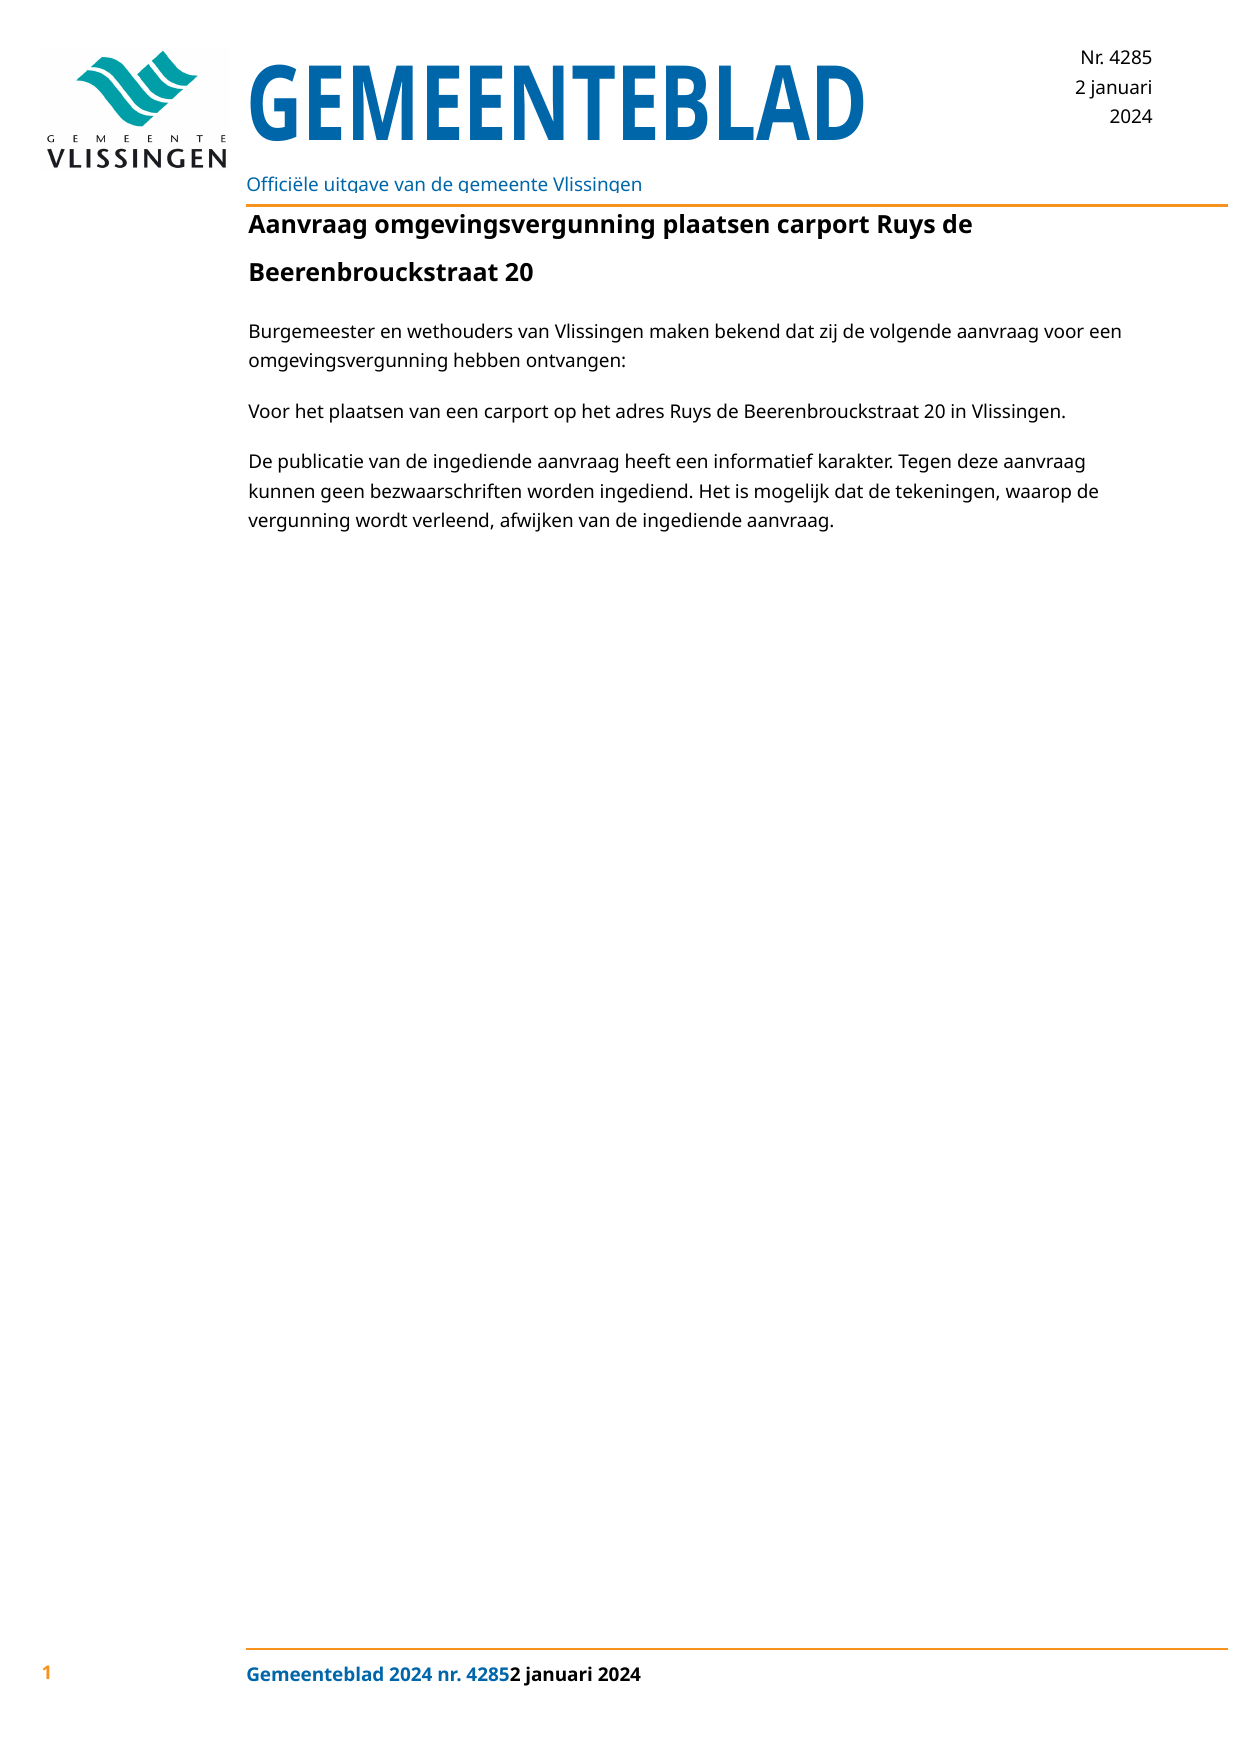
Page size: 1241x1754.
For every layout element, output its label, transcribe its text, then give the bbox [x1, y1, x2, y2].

picture [41, 47, 231, 172]
text De publicatie van de ingediende aanvraag heeft een informatief karakter. Tegen deze aanvraag kunnen geen bezwaarschriften worden ingediend. Het is mogelijk dat de tekeningen, waarop de vergunning wordt verleend, afwijken van de ingediende aanvraag. [248, 448, 1152, 533]
text Voor het plaatsen van een carport op het adres Ruys de Beerenbrouckstraat 20 in Vlissingen. [248, 398, 1152, 424]
text Burgemeester en wethouders van Vlissingen maken bekend dat zij de volgende aanvraag voor een omgevingsvergunning hebben ontvangen: [248, 318, 1152, 373]
text Aanvraag omgevingsvergunning plaatsen carport Ruys de Beerenbrouckstraat 20 [248, 207, 1152, 288]
